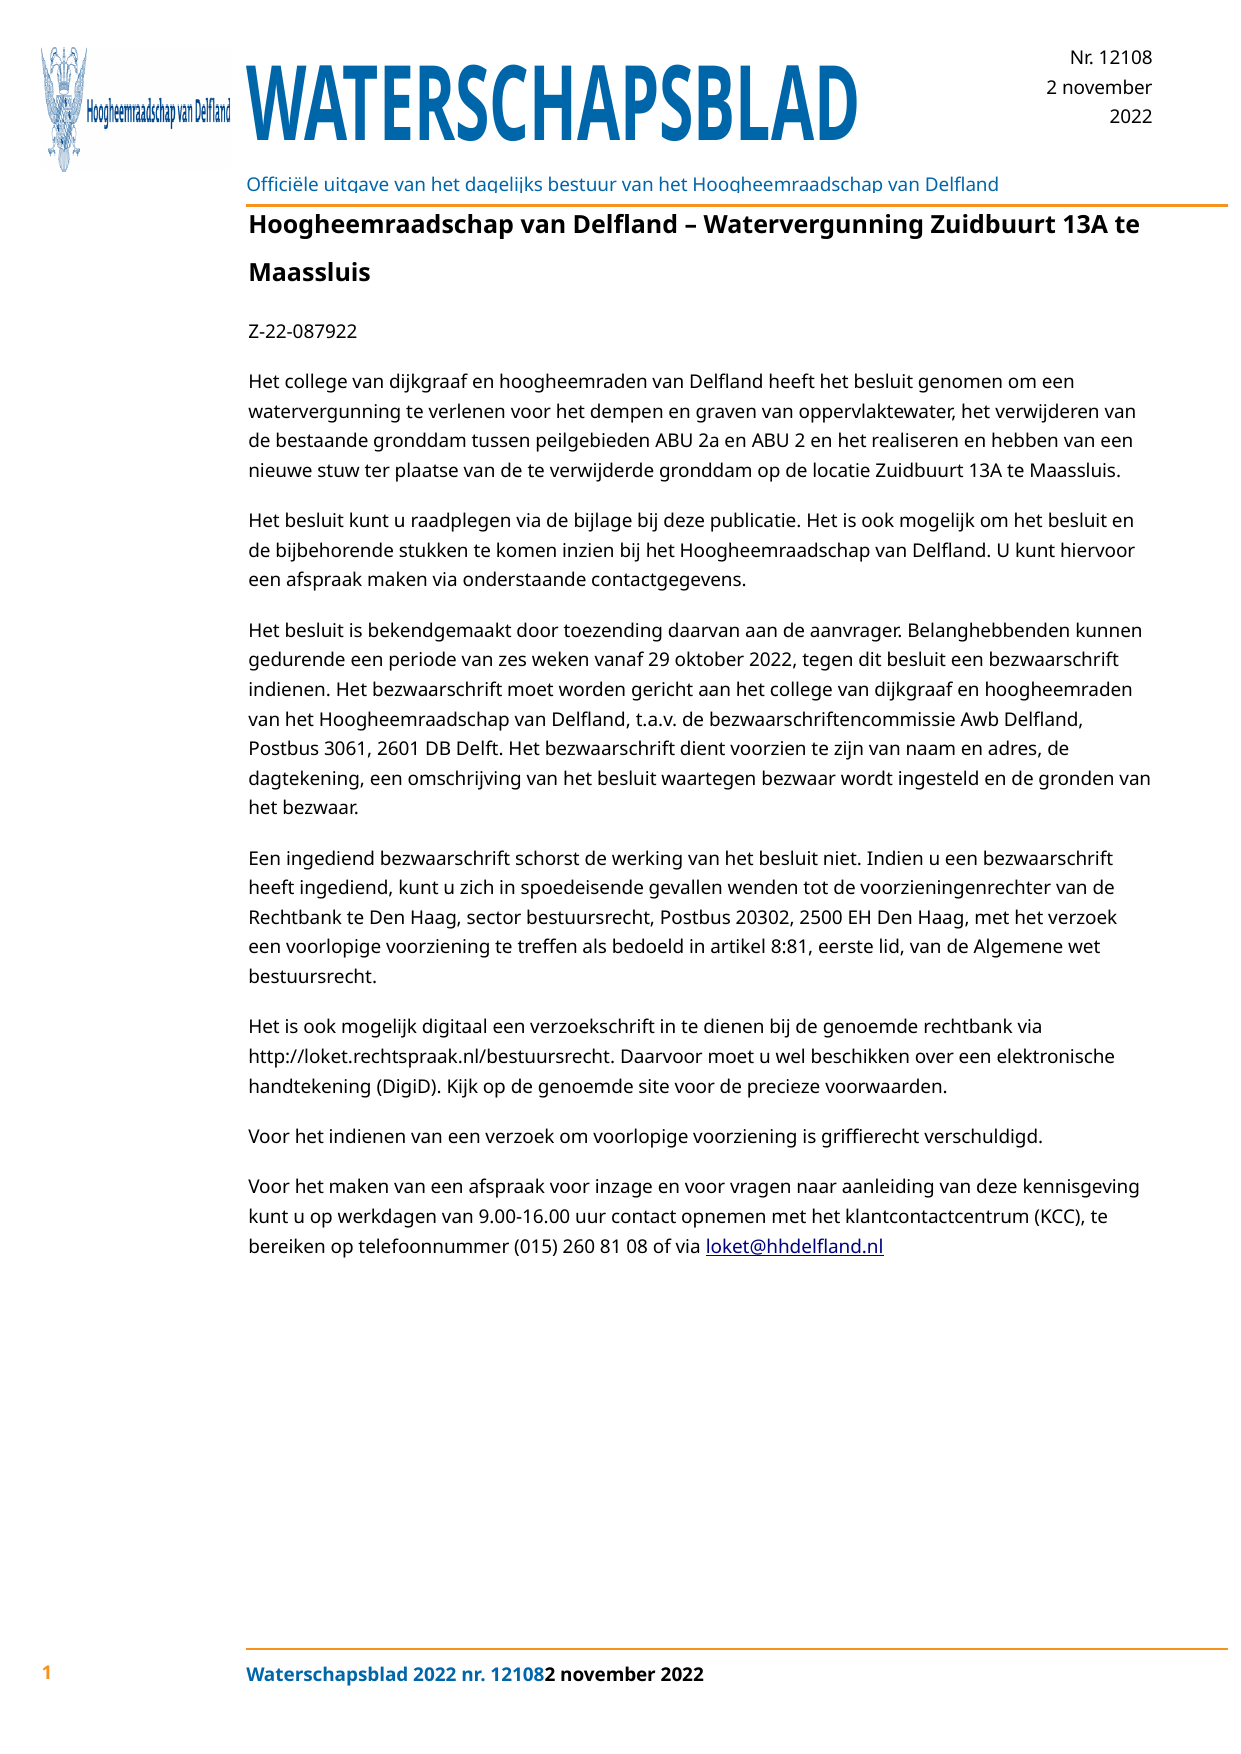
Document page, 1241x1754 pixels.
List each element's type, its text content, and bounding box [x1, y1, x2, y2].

text Het college van dijkgraaf en hoogheemraden van Delfland heeft het besluit genomen om een watervergunning te verlenen voor het dempen en graven van oppervlaktewater, het verwijderen van de bestaande gronddam tussen peilgebieden ABU 2a en ABU 2 en het realiseren en hebben van een nieuwe stuw ter plaatse van de te verwijderde gronddam op de locatie Zuidbuurt 13A te Maassluis. [248, 368, 1152, 483]
text Voor het indienen van een verzoek om voorlopige voorziening is griffierecht verschuldigd. [248, 1123, 1152, 1149]
text Hoogheemraadschap van Delfland – Watervergunning Zuidbuurt 13A te Maassluis [248, 207, 1152, 288]
text Het is ook mogelijk digitaal een verzoekschrift in te dienen bij de genoemde rechtbank via http://loket.rechtspraak.nl/bestuursrecht. Daarvoor moet u wel beschikken over een elektronische handtekening (DigiD). Kijk op de genoemde site voor de precieze voorwaarden. [248, 1014, 1152, 1099]
text Het besluit is bekendgemaakt door toezending daarvan aan de aanvrager. Belanghebbenden kunnen gedurende een periode van zes weken vanaf 29 oktober 2022, tegen dit besluit een bezwaarschrift indienen. Het bezwaarschrift moet worden gericht aan het college van dijkgraaf en hoogheemraden van het Hoogheemraadschap van Delfland, t.a.v. de bezwaarschriftencommissie Awb Delfland, Postbus 3061, 2601 DB Delft. Het bezwaarschrift dient voorzien te zijn van naam en adres, de dagtekening, een omschrijving van het besluit waartegen bezwaar wordt ingesteld en de gronden van het bezwaar. [248, 617, 1152, 820]
text Voor het maken van een afspraak voor inzage en voor vragen naar aanleiding van deze kennisgeving kunt u op werkdagen van 9.00-16.00 uur contact opnemen met het klantcontactcentrum (KCC), te bereiken op telefoonnummer (015) 260 81 08 of via loket@hhdelfland.nl [248, 1174, 1152, 1259]
text Z-22-087922 [248, 318, 1152, 344]
picture [41, 47, 231, 172]
text Een ingediend bezwaarschrift schorst de werking van het besluit niet. Indien u een bezwaarschrift heeft ingediend, kunt u zich in spoedeisende gevallen wenden tot de voorzieningenrechter van de Rechtbank te Den Haag, sector bestuursrecht, Postbus 20302, 2500 EH Den Haag, met het verzoek een voorlopige voorziening te treffen als bedoeld in artikel 8:81, eerste lid, van de Algemene wet bestuursrecht. [248, 845, 1152, 989]
text Het besluit kunt u raadplegen via de bijlage bij deze publicatie. Het is ook mogelijk om het besluit en de bijbehorende stukken te komen inzien bij het Hoogheemraadschap van Delfland. U kunt hiervoor een afspraak maken via onderstaande contactgegevens. [248, 507, 1152, 592]
